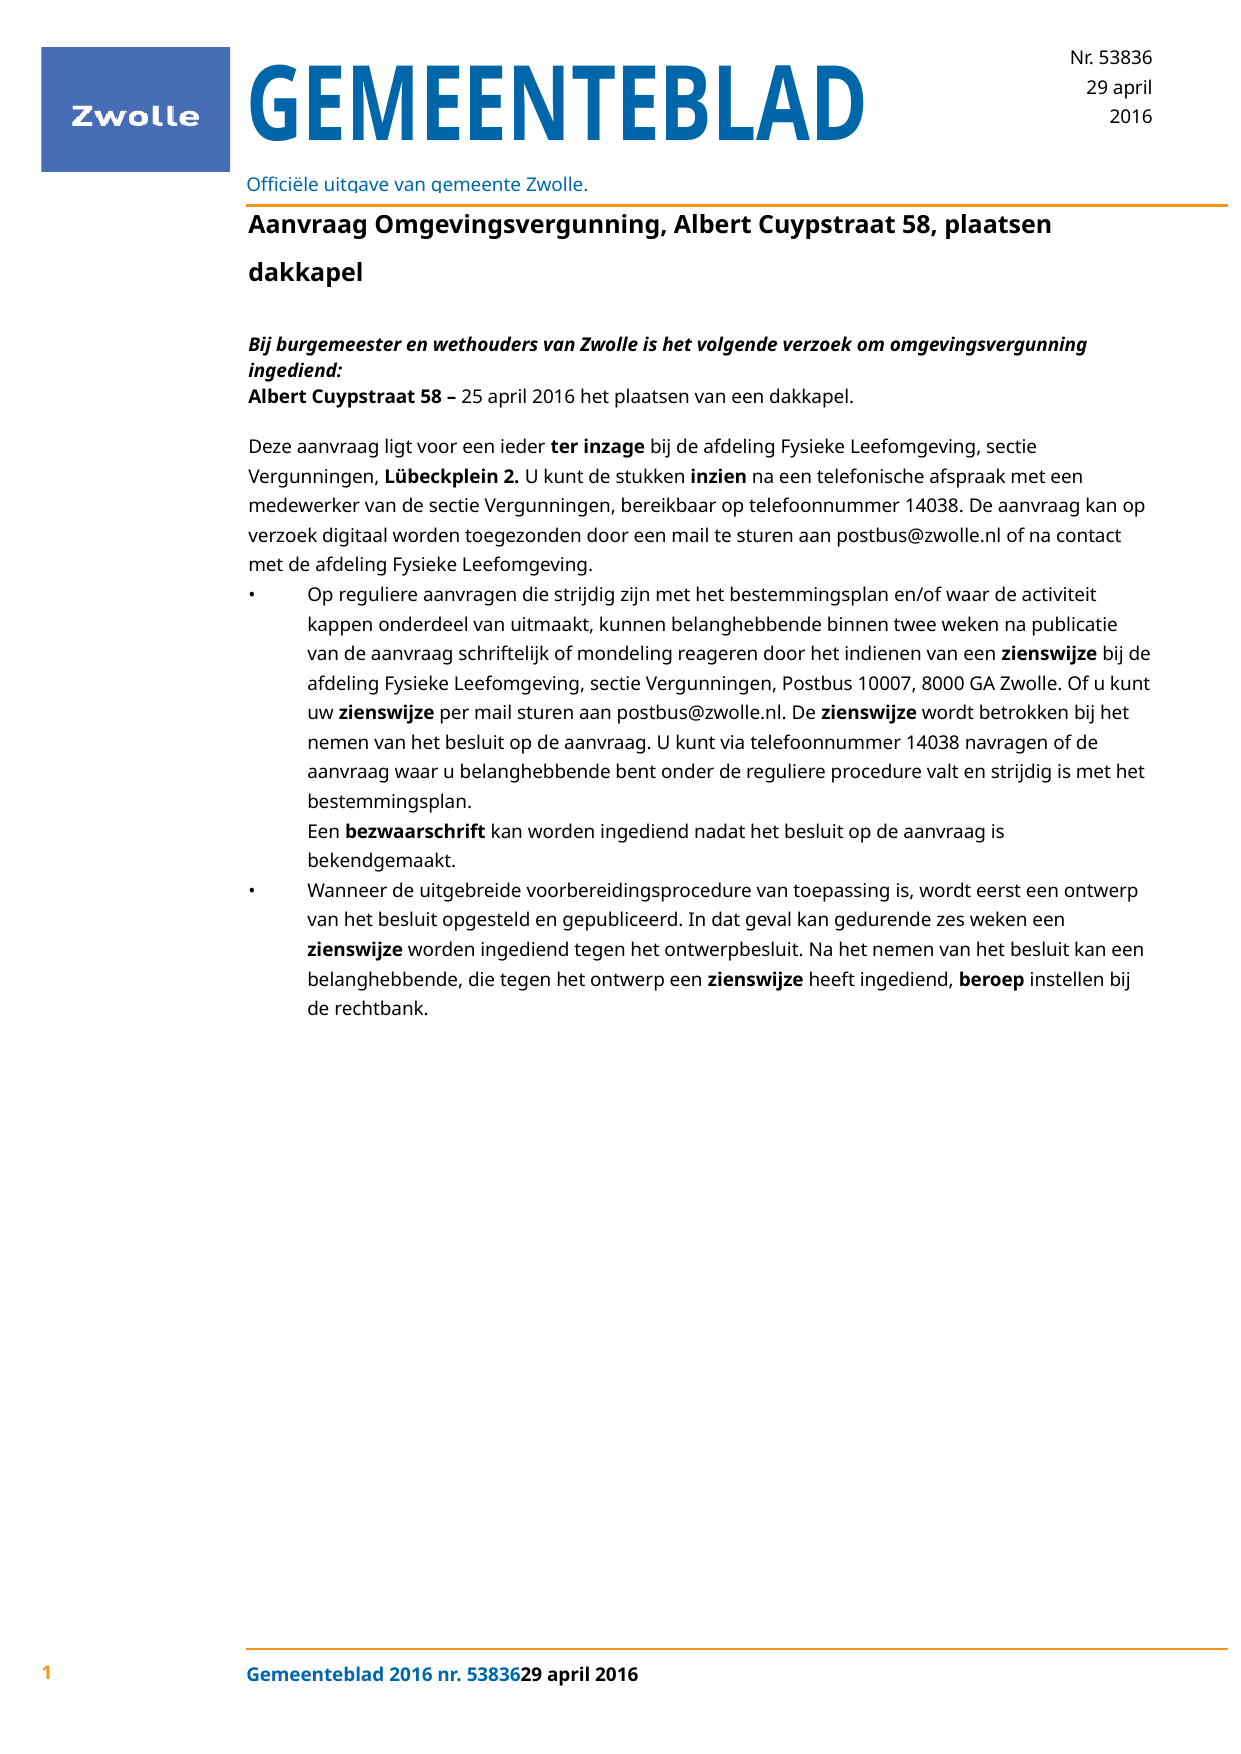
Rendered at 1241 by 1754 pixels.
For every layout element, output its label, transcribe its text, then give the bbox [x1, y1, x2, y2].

picture [41, 47, 231, 172]
text Bij burgemeester en wethouders van Zwolle is het volgende verzoek om omgevingsvergunning ingediend: [248, 331, 1152, 383]
list Een bezwaarschrift kan worden ingediend nadat het besluit op de aanvraag is bekendgemaakt. [248, 818, 1152, 873]
text Albert Cuypstraat 58 – 25 april 2016 het plaatsen van een dakkapel. [248, 383, 1152, 409]
text Aanvraag Omgevingsvergunning, Albert Cuypstraat 58, plaatsen dakkapel [248, 207, 1152, 288]
list Wanneer de uitgebreide voorbereidingsprocedure van toepassing is, wordt eerst een ontwerp van het besluit opgesteld en gepubliceerd. In dat geval kan gedurende zes weken een zienswijze worden ingediend tegen het ontwerpbesluit. Na het nemen van het besluit kan een belanghebbende, die tegen het ontwerp een zienswijze heeft ingediend, beroep instellen bij de rechtbank. [248, 877, 1152, 1021]
text Deze aanvraag ligt voor een ieder ter inzage bij de afdeling Fysieke Leefomgeving, sectie Vergunningen, Lübeckplein 2. U kunt de stukken inzien na een telefonische afspraak met een medewerker van de sectie Vergunningen, bereikbaar op telefoonnummer 14038. De aanvraag kan op verzoek digitaal worden toegezonden door een mail te sturen aan postbus@zwolle.nl of na contact met de afdeling Fysieke Leefomgeving. [248, 433, 1152, 577]
list Op reguliere aanvragen die strijdig zijn met het bestemmingsplan en/of waar de activiteit kappen onderdeel van uitmaakt, kunnen belanghebbende binnen twee weken na publicatie van de aanvraag schriftelijk of mondeling reageren door het indienen van een zienswijze bij de afdeling Fysieke Leefomgeving, sectie Vergunningen, Postbus 10007, 8000 GA Zwolle. Of u kunt uw zienswijze per mail sturen aan postbus@zwolle.nl. De zienswijze wordt betrokken bij het nemen van het besluit op de aanvraag. U kunt via telefoonnummer 14038 navragen of de aanvraag waar u belanghebbende bent onder de reguliere procedure valt en strijdig is met het bestemmingsplan. [248, 581, 1152, 814]
